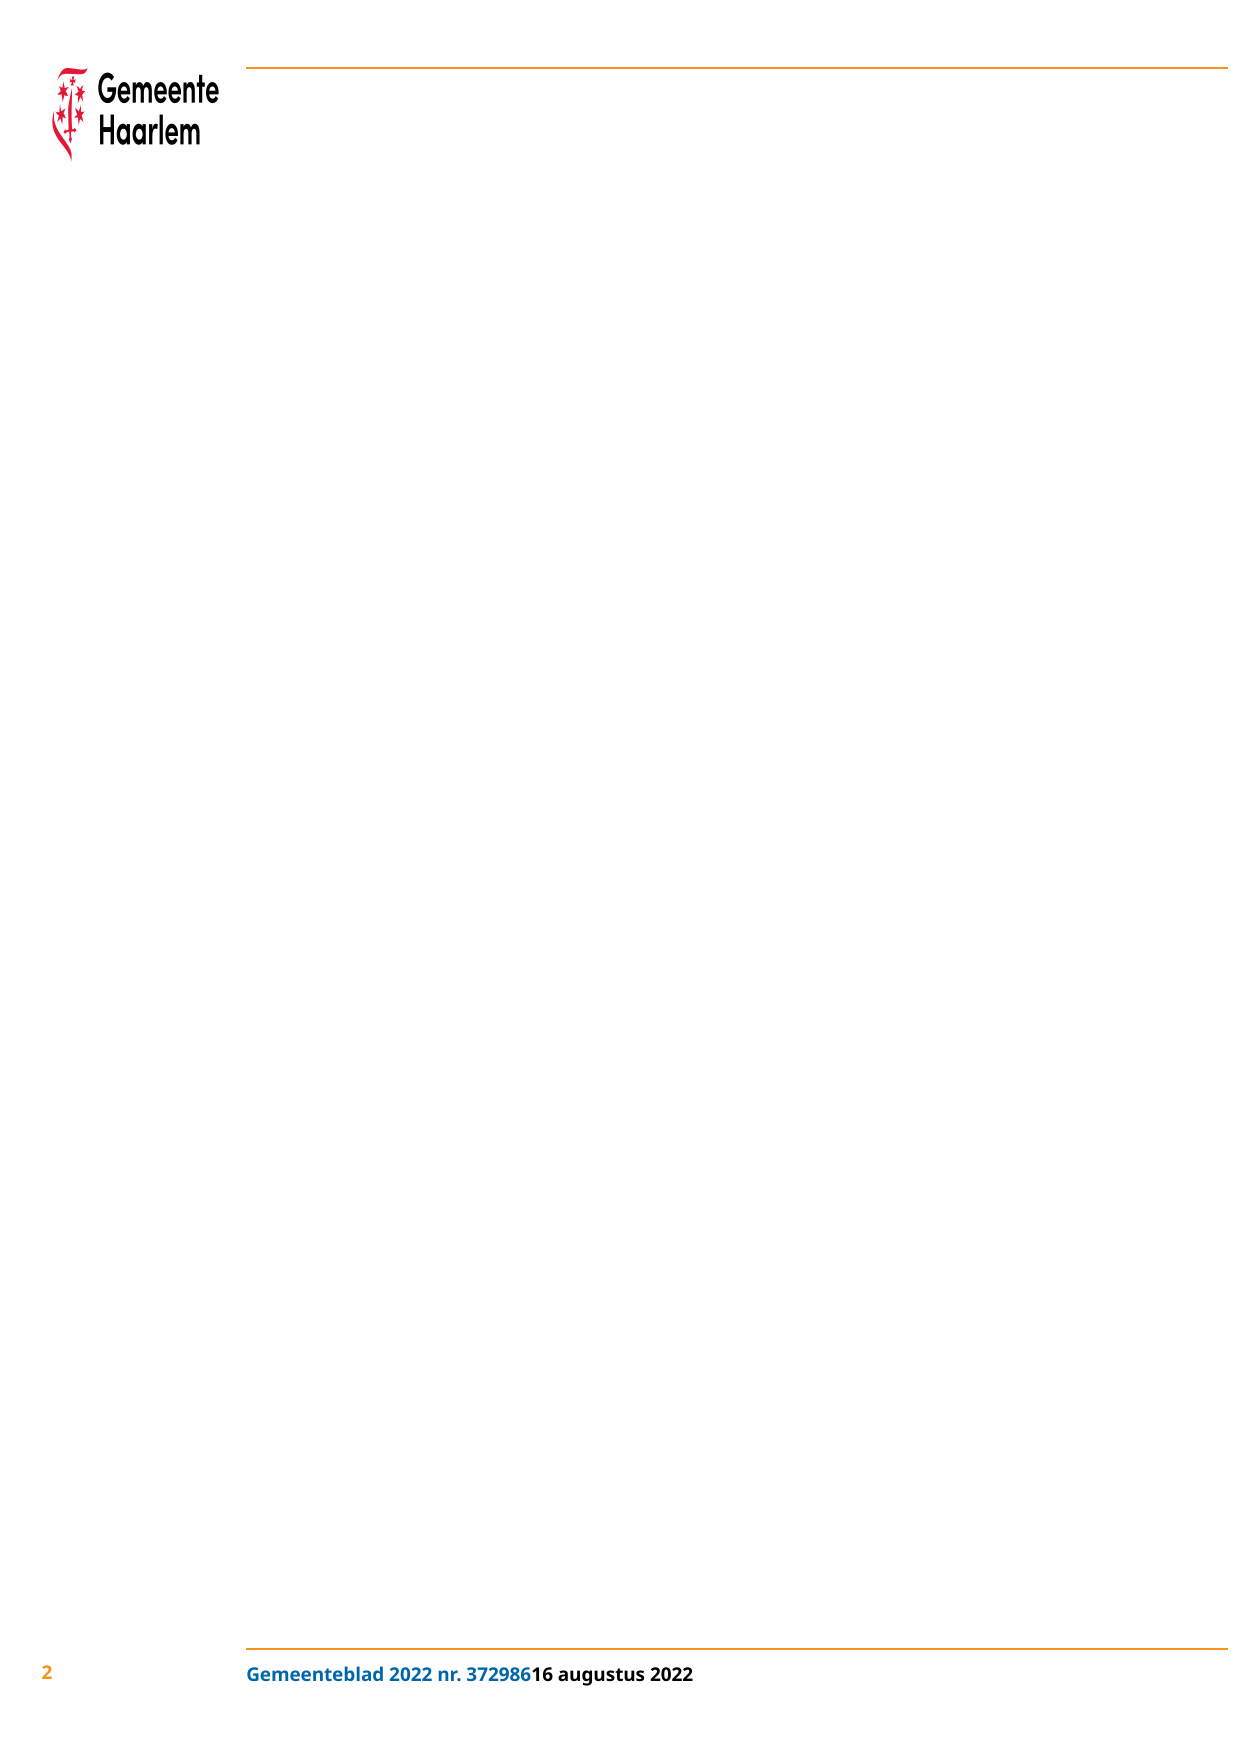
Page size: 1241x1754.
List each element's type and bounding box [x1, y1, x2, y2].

picture [41, 47, 231, 172]
